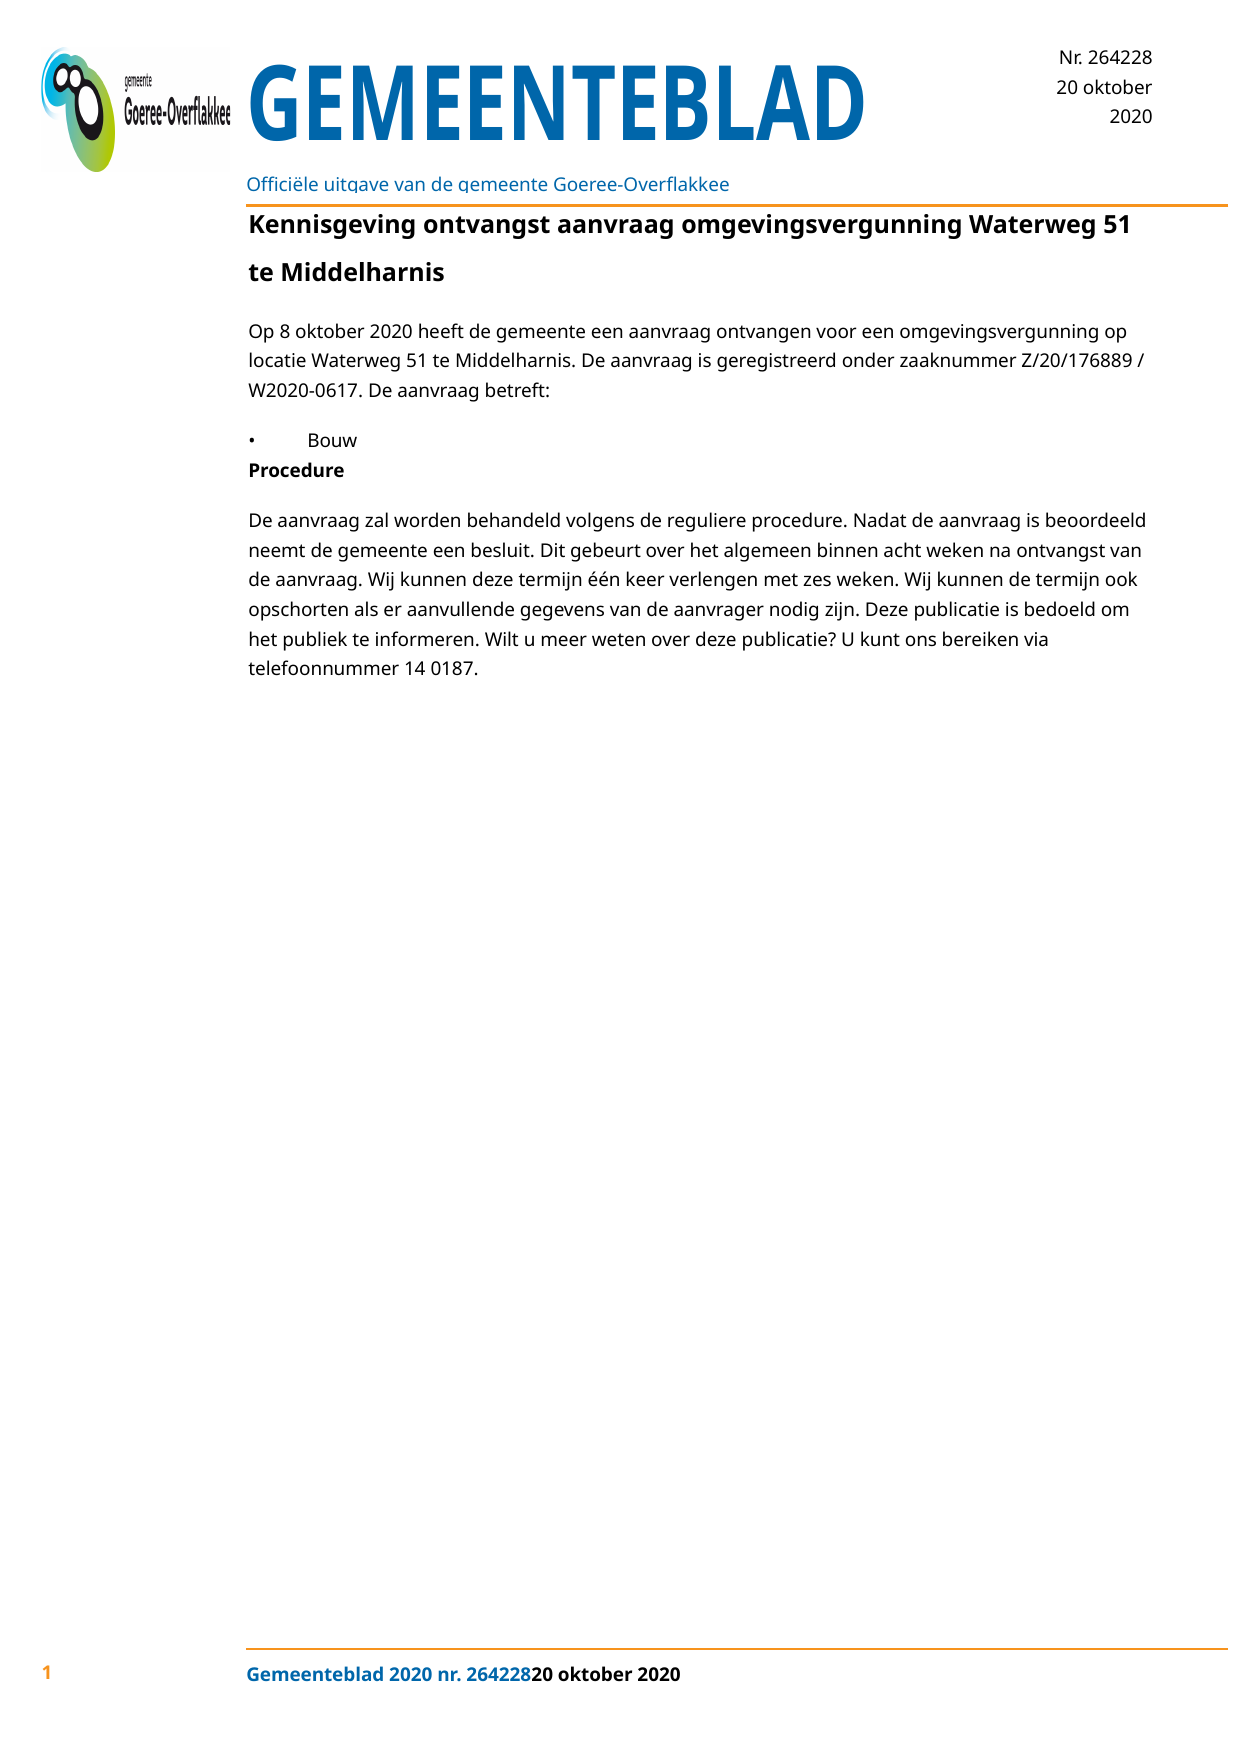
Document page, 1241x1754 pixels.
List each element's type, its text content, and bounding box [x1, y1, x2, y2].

picture [41, 47, 231, 172]
text Op 8 oktober 2020 heeft de gemeente een aanvraag ontvangen voor een omgevingsvergunning op locatie Waterweg 51 te Middelharnis. De aanvraag is geregistreerd onder zaaknummer Z/20/176889 / W2020-0617. De aanvraag betreft: [248, 318, 1152, 403]
text Procedure [248, 457, 1152, 483]
text Kennisgeving ontvangst aanvraag omgevingsvergunning Waterweg 51 te Middelharnis [248, 207, 1152, 288]
text De aanvraag zal worden behandeld volgens de reguliere procedure. Nadat de aanvraag is beoordeeld neemt de gemeente een besluit. Dit gebeurt over het algemeen binnen acht weken na ontvangst van de aanvraag. Wij kunnen deze termijn één keer verlengen met zes weken. Wij kunnen de termijn ook opschorten als er aanvullende gegevens van de aanvrager nodig zijn. Deze publicatie is bedoeld om het publiek te informeren. Wilt u meer weten over deze publicatie? U kunt ons bereiken via telefoonnummer 14 0187. [248, 507, 1152, 681]
list Bouw [248, 427, 1152, 453]
